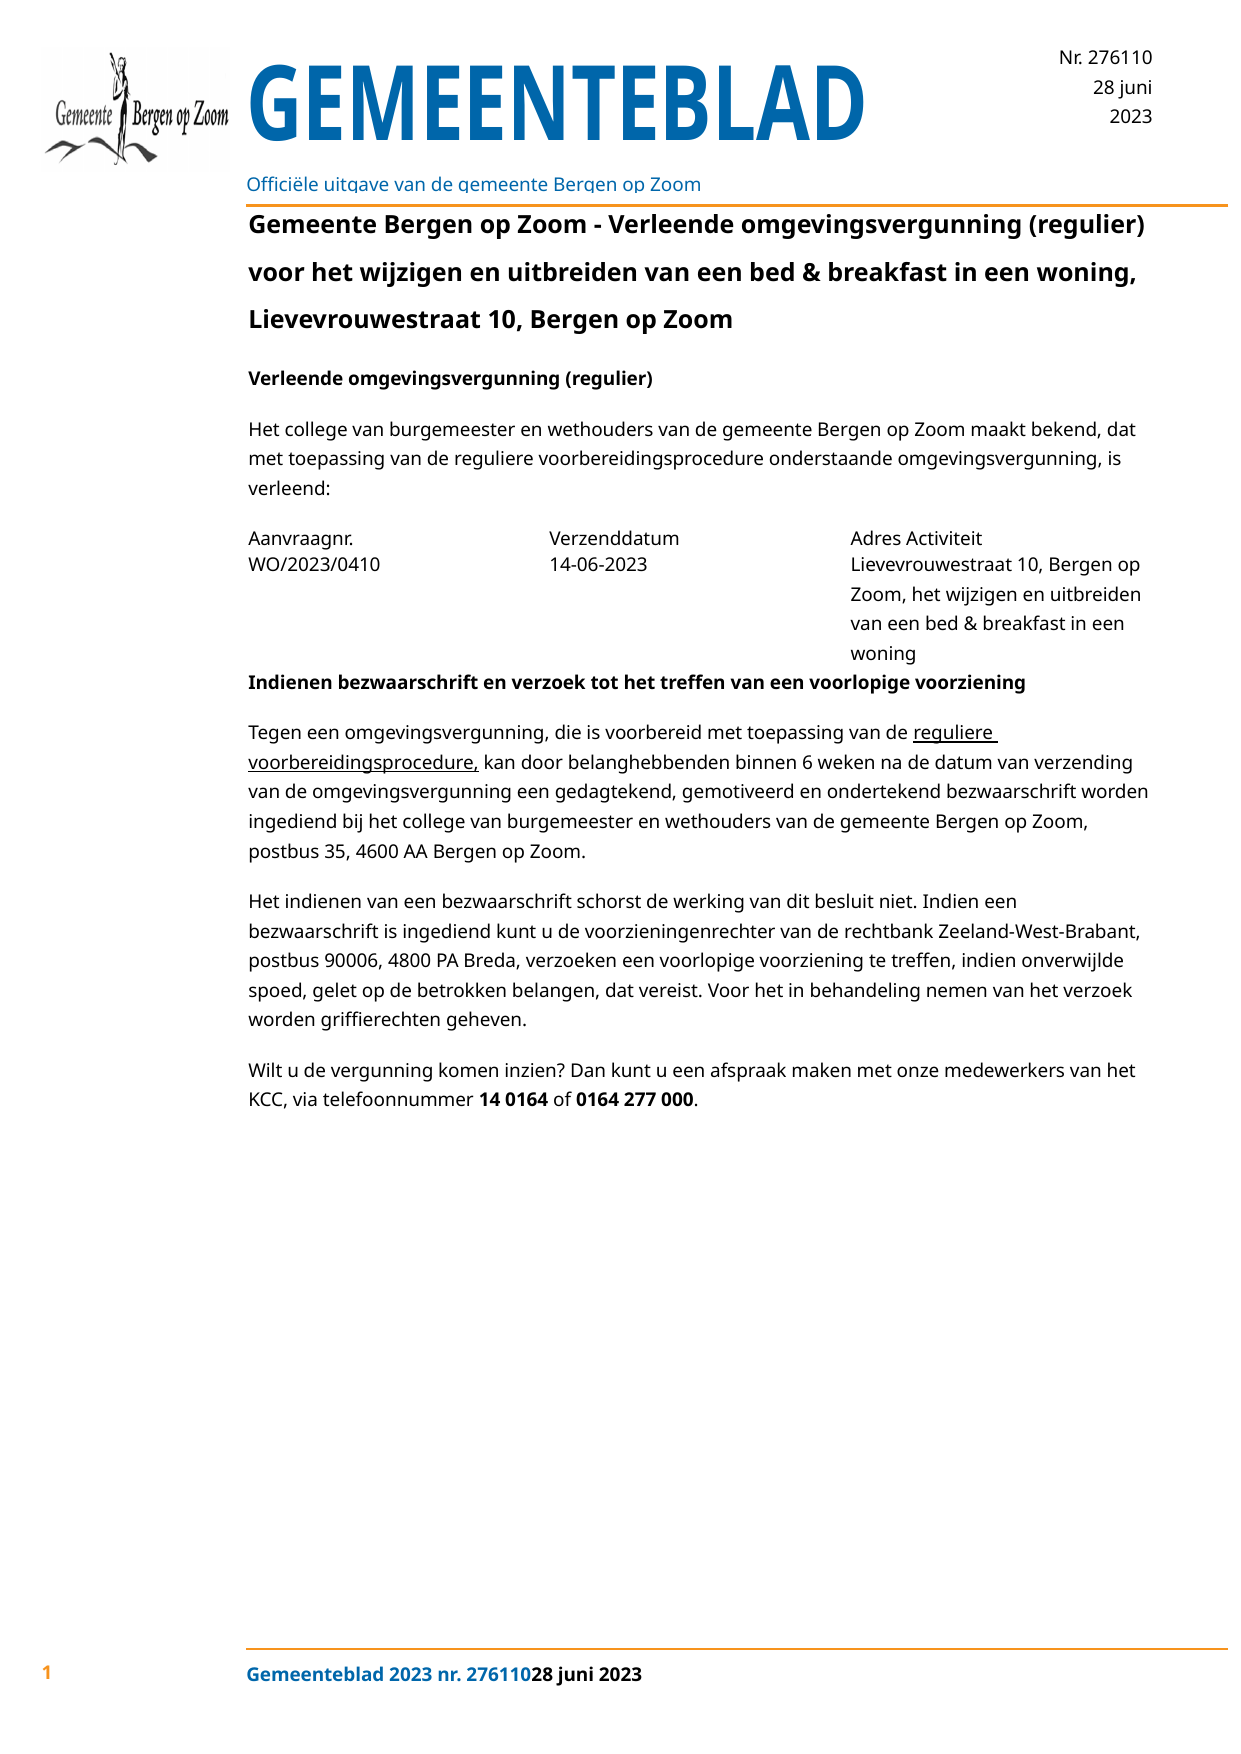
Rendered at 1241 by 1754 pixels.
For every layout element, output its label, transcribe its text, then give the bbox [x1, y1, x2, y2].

text Indienen bezwaarschrift en verzoek tot het treffen van een voorlopige voorziening [248, 669, 1152, 695]
table_header Aanvraagnr. [248, 526, 549, 551]
text Gemeente Bergen op Zoom - Verleende omgevingsvergunning (regulier) voor het wijzigen en uitbreiden van een bed & breakfast in een woning, Lievevrouwestraat 10, Bergen op Zoom [248, 207, 1152, 336]
table_header Verzenddatum [549, 526, 850, 551]
text Verleende omgevingsvergunning (regulier) [248, 366, 1152, 391]
table_cell 14-06-2023 [549, 551, 850, 666]
text Wilt u de vergunning komen inzien? Dan kunt u een afspraak maken met onze medewerkers van het KCC, via telefoonnummer 14 0164 of 0164 277 000. [248, 1057, 1152, 1112]
table_cell Lievevrouwestraat 10, Bergen op Zoom, het wijzigen en uitbreiden van een bed & breakfast in een woning [850, 551, 1152, 666]
text Het indienen van een bezwaarschrift schorst de werking van dit besluit niet. Indien een bezwaarschrift is ingediend kunt u de voorzieningenrechter van de rechtbank Zeeland-West-Brabant, postbus 90006, 4800 PA Breda, verzoeken een voorlopige voorziening te treffen, indien onverwijlde spoed, gelet op de betrokken belangen, dat vereist. Voor het in behandeling nemen van het verzoek worden griffierechten geheven. [248, 888, 1152, 1032]
text Tegen een omgevingsvergunning, die is voorbereid met toepassing van de reguliere voorbereidingsprocedure, kan door belanghebbenden binnen 6 weken na de datum van verzending van de omgevingsvergunning een gedagtekend, gemotiveerd en ondertekend bezwaarschrift worden ingediend bij het college van burgemeester en wethouders van de gemeente Bergen op Zoom, postbus 35, 4600 AA Bergen op Zoom. [248, 719, 1152, 863]
picture [41, 47, 231, 172]
table_header Adres Activiteit [850, 526, 1152, 551]
text Het college van burgemeester en wethouders van de gemeente Bergen op Zoom maakt bekend, dat met toepassing van de reguliere voorbereidingsprocedure onderstaande omgevingsvergunning, is verleend: [248, 416, 1152, 501]
table_cell WO/2023/0410 [248, 551, 549, 666]
